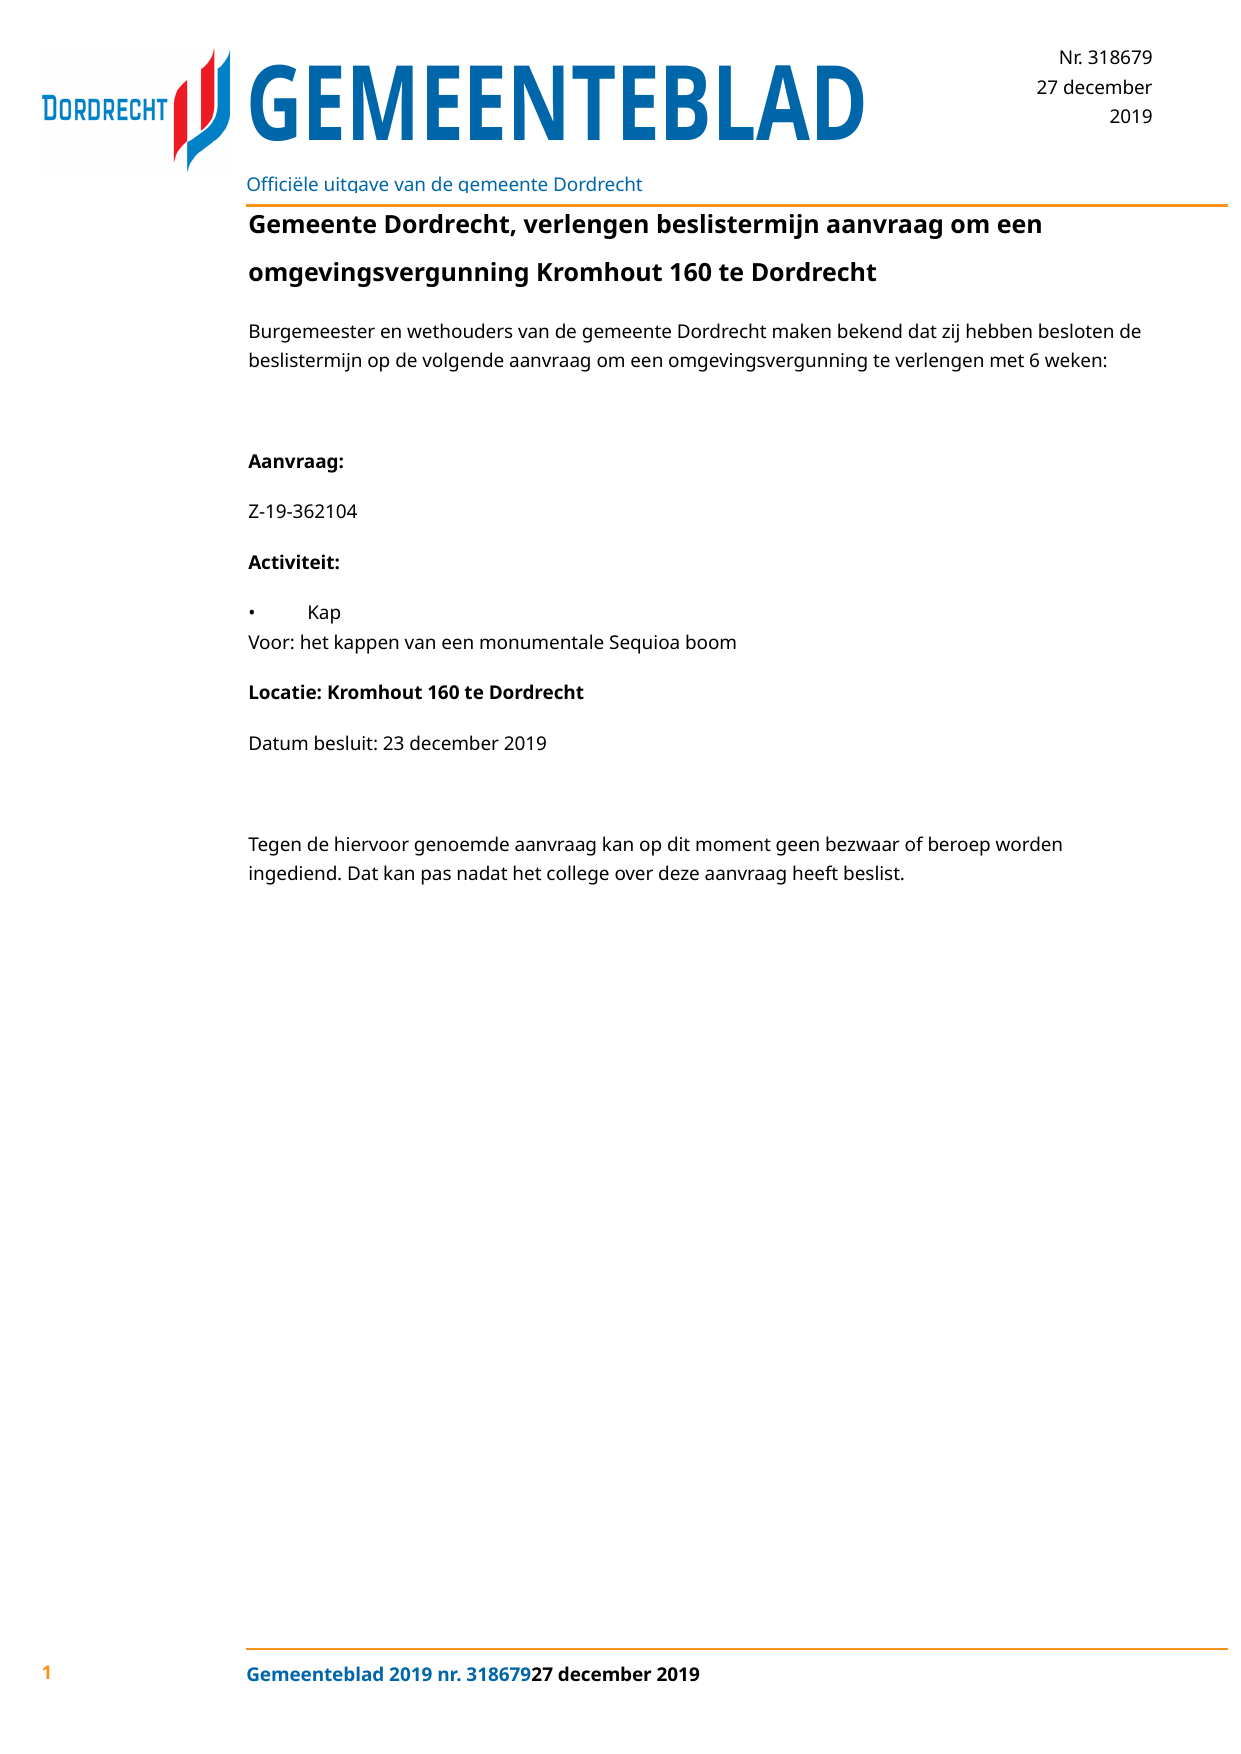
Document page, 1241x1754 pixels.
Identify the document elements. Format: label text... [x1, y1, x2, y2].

picture [41, 47, 231, 172]
text Aanvraag: [248, 448, 1152, 474]
text Activiteit: [248, 549, 1152, 575]
text Datum besluit: 23 december 2019 [248, 730, 1152, 756]
text Tegen de hiervoor genoemde aanvraag kan op dit moment geen bezwaar of beroep worden ingediend. Dat kan pas nadat het college over deze aanvraag heeft beslist. [248, 831, 1152, 886]
list Kap [248, 599, 1152, 625]
text Z-19-362104 [248, 499, 1152, 524]
text Burgemeester en wethouders van de gemeente Dordrecht maken bekend dat zij hebben besloten de beslistermijn op de volgende aanvraag om een omgevingsvergunning te verlengen met 6 weken: [248, 318, 1152, 373]
text Gemeente Dordrecht, verlengen beslistermijn aanvraag om een omgevingsvergunning Kromhout 160 te Dordrecht [248, 207, 1152, 288]
text Locatie: Kromhout 160 te Dordrecht [248, 679, 1152, 705]
text Voor: het kappen van een monumentale Sequioa boom [248, 629, 1152, 655]
